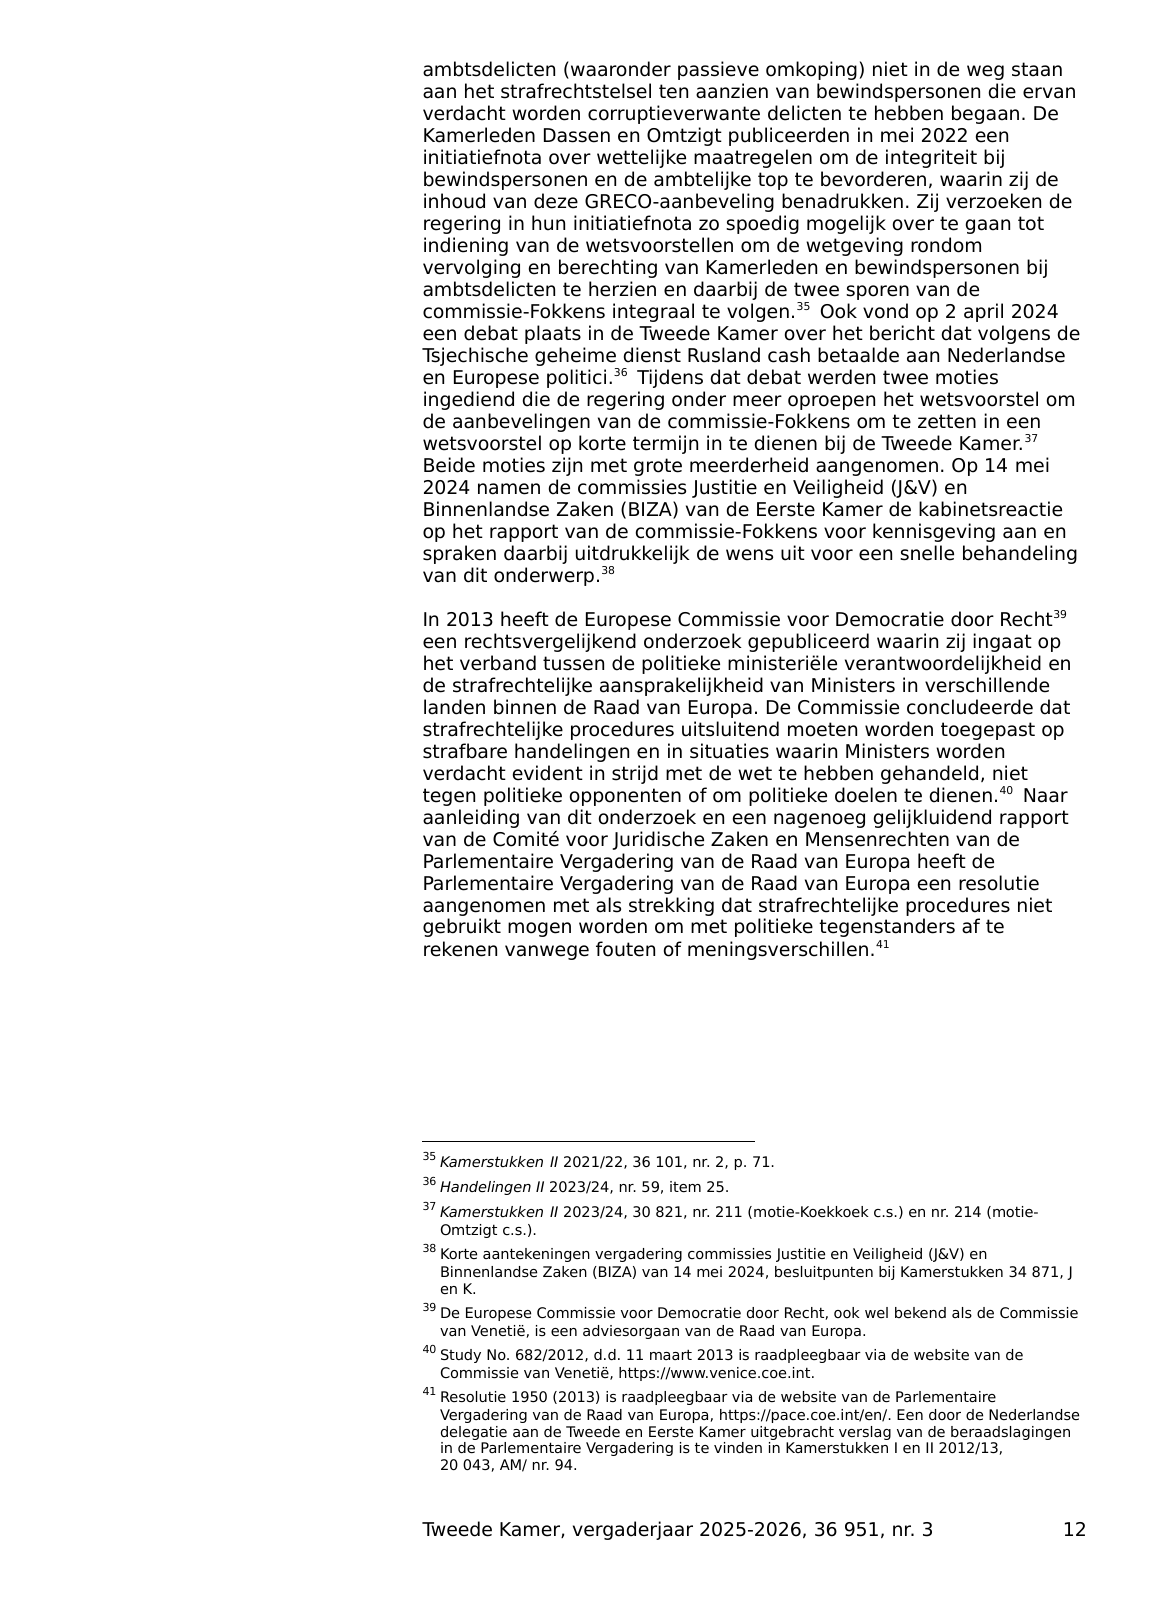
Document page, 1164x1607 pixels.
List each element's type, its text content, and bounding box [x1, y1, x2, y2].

text Resolutie 1950 (2013) is raadpleegbaar via de website van de Parlementaire Vergadering van de Raad van Europa, https://pace.coe.int/en/. Een door de Nederlandse delegatie aan de Tweede en Eerste Kamer uitgebracht verslag van de beraadslagingen in de Parlementaire Vergadering is te vinden in Kamerstukken I en II 2012/13, 20 043, AM/ nr. 94. [422, 1385, 1087, 1474]
text ambtsdelicten (waaronder passieve omkoping) niet in de weg staan aan het strafrechtstelsel ten aanzien van bewindspersonen die ervan verdacht worden corruptieverwante delicten te hebben begaan. De Kamerleden Dassen en Omtzigt publiceerden in mei 2022 een initiatiefnota over wettelijke maatregelen om de integriteit bij bewindspersonen en de ambtelijke top te bevorderen, waarin zij de inhoud van deze GRECO-aanbeveling benadrukken. Zij verzoeken de regering in hun initiatiefnota zo spoedig mogelijk over te gaan tot indiening van de wetsvoorstellen om de wetgeving rondom vervolging en berechting van Kamerleden en bewindspersonen bij ambtsdelicten te herzien en daarbij de twee sporen van de commissie-Fokkens integraal te volgen. Ook vond op 2 april 2024 een debat plaats in de Tweede Kamer over het bericht dat volgens de Tsjechische geheime dienst Rusland cash betaalde aan Nederlandse en Europese politici. Tijdens dat debat werden twee moties ingediend die de regering onder meer oproepen het wetsvoorstel om de aanbevelingen van de commissie-Fokkens om te zetten in een wetsvoorstel op korte termijn in te dienen bij de Tweede Kamer. Beide moties zijn met grote meerderheid aangenomen. Op 14 mei 2024 namen de commissies Justitie en Veiligheid (J&V) en Binnenlandse Zaken (BIZA) van de Eerste Kamer de kabinetsreactie op het rapport van de commissie-Fokkens voor kennisgeving aan en spraken daarbij uitdrukkelijk de wens uit voor een snelle behandeling van dit onderwerp. [422, 59, 1087, 587]
text De Europese Commissie voor Democratie door Recht, ook wel bekend als de Commissie van Venetië, is een adviesorgaan van de Raad van Europa. [422, 1301, 1087, 1340]
text Study No. 682/2012, d.d. 11 maart 2013 is raadpleegbaar via de website van de Commissie van Venetië, https://www.venice.coe.int. [422, 1343, 1087, 1382]
text Kamerstukken II 2023/24, 30 821, nr. 211 (motie-Koekkoek c.s.) en nr. 214 (motie-Omtzigt c.s.). [422, 1200, 1087, 1239]
text Korte aantekeningen vergadering commissies Justitie en Veiligheid (J&V) en Binnenlandse Zaken (BIZA) van 14 mei 2024, besluitpunten bij Kamerstukken 34 871, J en K. [422, 1242, 1087, 1298]
text Handelingen II 2023/24, nr. 59, item 25. [422, 1175, 1087, 1197]
text Kamerstukken II 2021/22, 36 101, nr. 2, p. 71. [422, 1150, 1087, 1172]
text In 2013 heeft de Europese Commissie voor Democratie door Recht een rechtsvergelijkend onderzoek gepubliceerd waarin zij ingaat op het verband tussen de politieke ministeriële verantwoordelijkheid en de strafrechtelijke aansprakelijkheid van Ministers in verschillende landen binnen de Raad van Europa. De Commissie concludeerde dat strafrechtelijke procedures uitsluitend moeten worden toegepast op strafbare handelingen en in situaties waarin Ministers worden verdacht evident in strijd met de wet te hebben gehandeld, niet tegen politieke opponenten of om politieke doelen te dienen. Naar aanleiding van dit onderzoek en een nagenoeg gelijkluidend rapport van de Comité voor Juridische Zaken en Mensenrechten van de Parlementaire Vergadering van de Raad van Europa heeft de Parlementaire Vergadering van de Raad van Europa een resolutie aangenomen met als strekking dat strafrechtelijke procedures niet gebruikt mogen worden om met politieke tegenstanders af te rekenen vanwege fouten of meningsverschillen. [422, 609, 1087, 960]
